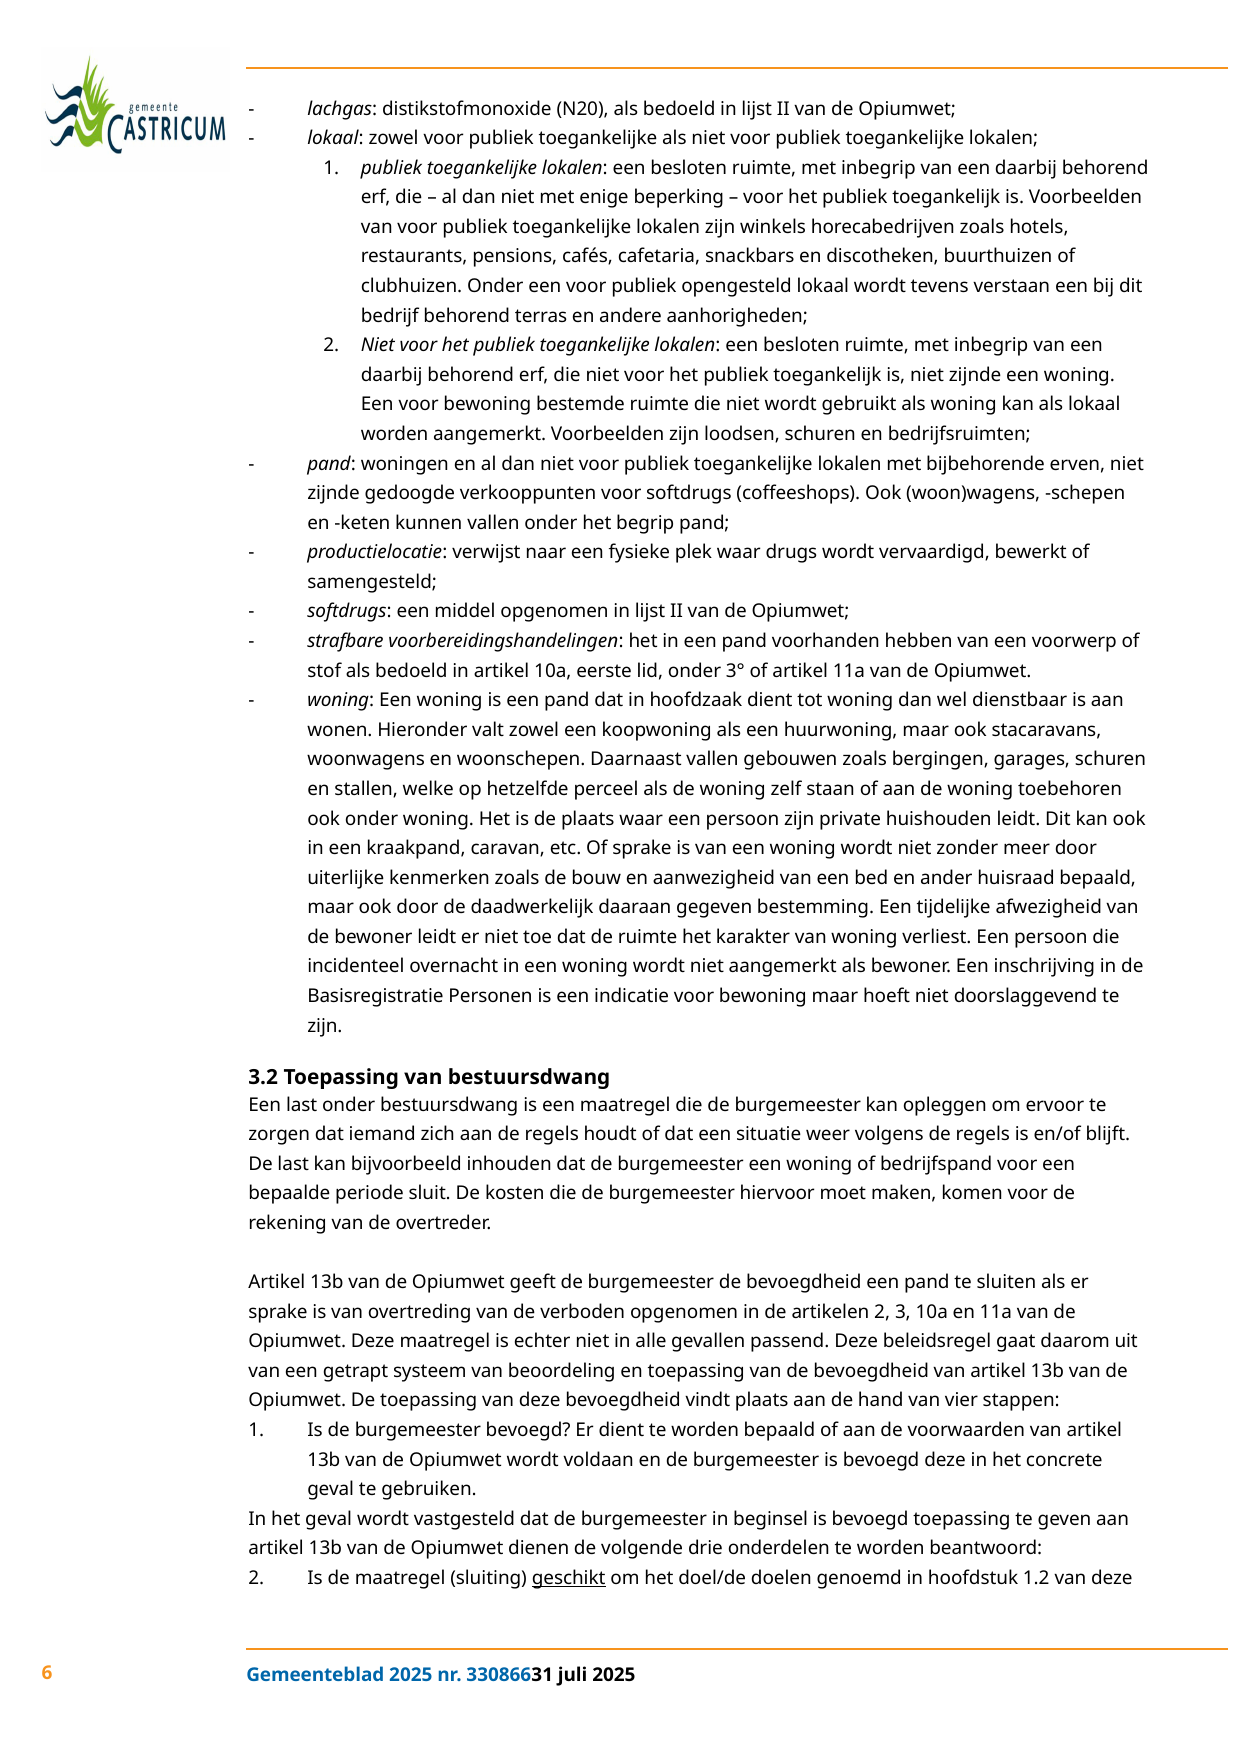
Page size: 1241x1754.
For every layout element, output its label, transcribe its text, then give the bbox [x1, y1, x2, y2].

text 3.2 Toepassing van bestuursdwang [248, 1062, 1152, 1091]
text Een last onder bestuursdwang is een maatregel die de burgemeester kan opleggen om ervoor te zorgen dat iemand zich aan de regels houdt of dat een situatie weer volgens de regels is en/of blijft. De last kan bijvoorbeeld inhouden dat de burgemeester een woning of bedrijfspand voor een bepaalde periode sluit. De kosten die de burgemeester hiervoor moet maken, komen voor de rekening van de overtreder. [248, 1091, 1152, 1235]
list Is de maatregel (sluiting) geschikt om het doel/de doelen genoemd in hoofdstuk 1.2 van deze [248, 1564, 1152, 1590]
text In het geval wordt vastgesteld dat de burgemeester in beginsel is bevoegd toepassing te geven aan artikel 13b van de Opiumwet dienen de volgende drie onderdelen te worden beantwoord: [248, 1505, 1152, 1560]
list softdrugs: een middel opgenomen in lijst II van de Opiumwet; [248, 598, 1152, 623]
list publiek toegankelijke lokalen: een besloten ruimte, met inbegrip van een daarbij behorend erf, die – al dan niet met enige beperking – voor het publiek toegankelijk is. Voorbeelden van voor publiek toegankelijke lokalen zijn winkels horecabedrijven zoals hotels, restaurants, pensions, cafés, cafetaria, snackbars en discotheken, buurthuizen of clubhuizen. Onder een voor publiek opengesteld lokaal wordt tevens verstaan een bij dit bedrijf behorend terras en andere aanhorigheden; [323, 154, 1152, 328]
list Is de burgemeester bevoegd? Er dient te worden bepaald of aan de voorwaarden van artikel 13b van de Opiumwet wordt voldaan en de burgemeester is bevoegd deze in het concrete geval te gebruiken. [248, 1416, 1152, 1501]
list woning: Een woning is een pand dat in hoofdzaak dient tot woning dan wel dienstbaar is aan wonen. Hieronder valt zowel een koopwoning als een huurwoning, maar ook stacaravans, woonwagens en woonschepen. Daarnaast vallen gebouwen zoals bergingen, garages, schuren en stallen, welke op hetzelfde perceel als de woning zelf staan of aan de woning toebehoren ook onder woning. Het is de plaats waar een persoon zijn private huishouden leidt. Dit kan ook in een kraakpand, caravan, etc. Of sprake is van een woning wordt niet zonder meer door uiterlijke kenmerken zoals de bouw en aanwezigheid van een bed en ander huisraad bepaald, maar ook door de daadwerkelijk daaraan gegeven bestemming. Een tijdelijke afwezigheid van de bewoner leidt er niet toe dat de ruimte het karakter van woning verliest. Een persoon die incidenteel overnacht in een woning wordt niet aangemerkt als bewoner. Een inschrijving in de Basisregistratie Personen is een indicatie voor bewoning maar hoeft niet doorslaggevend te zijn. [248, 686, 1152, 1038]
list lachgas: distikstofmonoxide (N20), als bedoeld in lijst II van de Opiumwet; [248, 95, 1152, 121]
picture [41, 47, 231, 172]
list lokaal: zowel voor publiek toegankelijke als niet voor publiek toegankelijke lokalen; [248, 124, 1152, 150]
text Artikel 13b van de Opiumwet geeft de burgemeester de bevoegdheid een pand te sluiten als er sprake is van overtreding van de verboden opgenomen in de artikelen 2, 3, 10a en 11a van de Opiumwet. Deze maatregel is echter niet in alle gevallen passend. Deze beleidsregel gaat daarom uit van een getrapt systeem van beoordeling en toepassing van de bevoegdheid van artikel 13b van de Opiumwet. De toepassing van deze bevoegdheid vindt plaats aan de hand van vier stappen: [248, 1268, 1152, 1412]
list pand: woningen en al dan niet voor publiek toegankelijke lokalen met bijbehorende erven, niet zijnde gedoogde verkooppunten voor softdrugs (coffeeshops). Ook (woon)wagens, -schepen en -keten kunnen vallen onder het begrip pand; [248, 450, 1152, 535]
list Niet voor het publiek toegankelijke lokalen: een besloten ruimte, met inbegrip van een daarbij behorend erf, die niet voor het publiek toegankelijk is, niet zijnde een woning. Een voor bewoning bestemde ruimte die niet wordt gebruikt als woning kan als lokaal worden aangemerkt. Voorbeelden zijn loodsen, schuren en bedrijfsruimten; [323, 331, 1152, 446]
list strafbare voorbereidingshandelingen: het in een pand voorhanden hebben van een voorwerp of stof als bedoeld in artikel 10a, eerste lid, onder 3° of artikel 11a van de Opiumwet. [248, 627, 1152, 683]
list productielocatie: verwijst naar een fysieke plek waar drugs wordt vervaardigd, bewerkt of samengesteld; [248, 538, 1152, 594]
